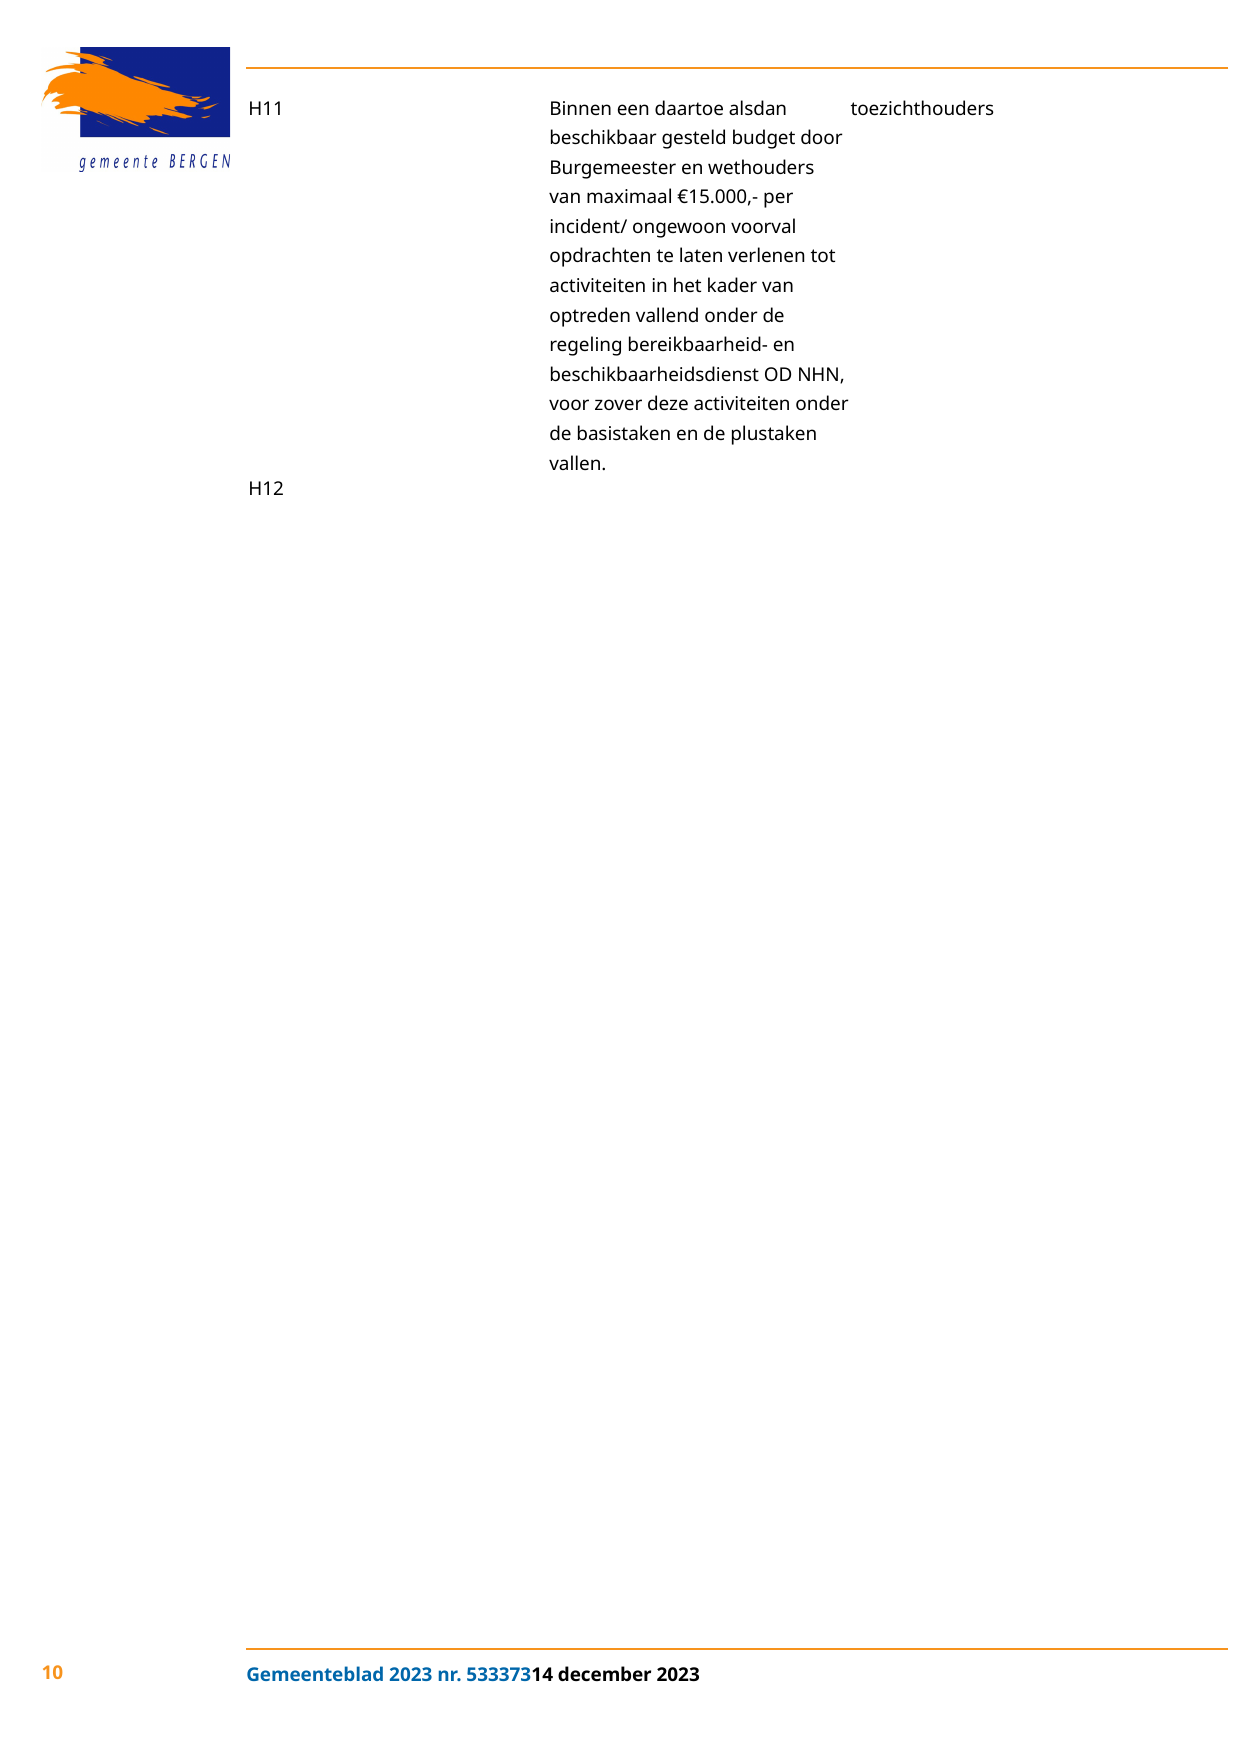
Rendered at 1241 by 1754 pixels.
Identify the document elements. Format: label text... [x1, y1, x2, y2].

table_cell H12 [248, 476, 549, 501]
table_cell Binnen een daartoe alsdan beschikbaar gesteld budget door Burgemeester en wethouders van maximaal €15.000,- per incident/ ongewoon voorval opdrachten te laten verlenen tot activiteiten in het kader van optreden vallend onder de regeling bereikbaarheid- en beschikbaarheidsdienst OD NHN, voor zover deze activiteiten onder de basistaken en de plustaken vallen. [549, 95, 850, 476]
table_cell [549, 476, 850, 501]
table_cell H11 [248, 95, 549, 476]
table_cell toezichthouders [850, 95, 1152, 476]
table_cell [850, 476, 1152, 501]
picture [41, 47, 231, 172]
